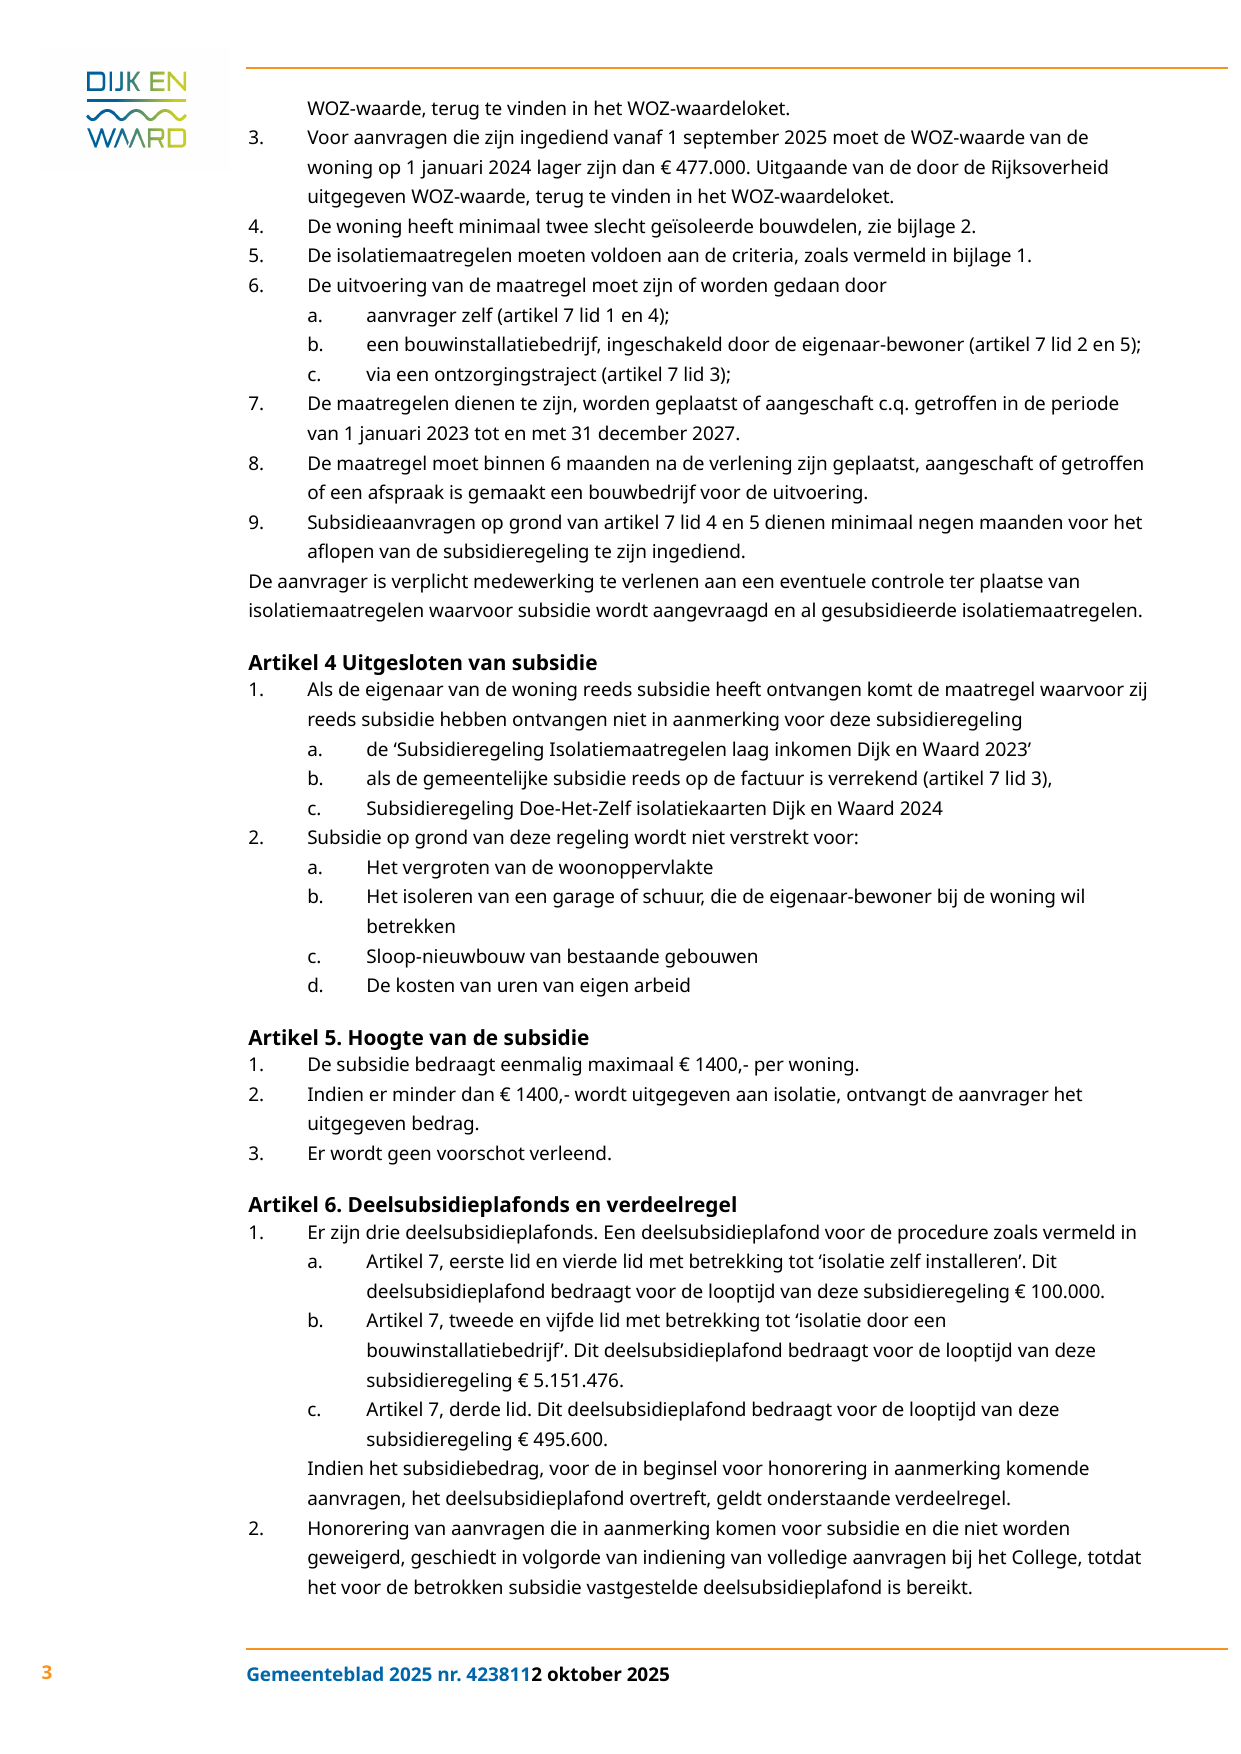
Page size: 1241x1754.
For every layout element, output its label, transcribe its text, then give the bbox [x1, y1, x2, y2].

list Artikel 7, eerste lid en vierde lid met betrekking tot ‘isolatie zelf installeren’. Dit deelsubsidieplafond bedraagt voor de looptijd van deze subsidieregeling € 100.000. [307, 1248, 1152, 1304]
list de ‘Subsidieregeling Isolatiemaatregelen laag inkomen Dijk en Waard 2023’ [307, 736, 1152, 761]
list Honorering van aanvragen die in aanmerking komen voor subsidie en die niet worden geweigerd, geschiedt in volgorde van indiening van volledige aanvragen bij het College, totdat het voor de betrokken subsidie vastgestelde deelsubsidieplafond is bereikt. [248, 1515, 1152, 1599]
list als de gemeentelijke subsidie reeds op de factuur is verrekend (artikel 7 lid 3), [307, 765, 1152, 791]
list Indien er minder dan € 1400,- wordt uitgegeven aan isolatie, ontvangt de aanvrager het uitgegeven bedrag. [248, 1081, 1152, 1136]
list Subsidieregeling Doe-Het-Zelf isolatiekaarten Dijk en Waard 2024 [307, 795, 1152, 821]
list De isolatiemaatregelen moeten voldoen aan de criteria, zoals vermeld in bijlage 1. [248, 243, 1152, 268]
list WOZ-waarde, terug te vinden in het WOZ-waardeloket. [248, 95, 1152, 121]
list De subsidie bedraagt eenmalig maximaal € 1400,- per woning. [248, 1051, 1152, 1077]
text Artikel 5. Hoogte van de subsidie [248, 1023, 1152, 1051]
list Als de eigenaar van de woning reeds subsidie heeft ontvangen komt de maatregel waarvoor zij reeds subsidie hebben ontvangen niet in aanmerking voor deze subsidieregeling [248, 677, 1152, 732]
text De aanvrager is verplicht medewerking te verlenen aan een eventuele controle ter plaatse van isolatiemaatregelen waarvoor subsidie wordt aangevraagd en al gesubsidieerde isolatiemaatregelen. [248, 568, 1152, 623]
list Artikel 7, derde lid. Dit deelsubsidieplafond bedraagt voor de looptijd van deze subsidieregeling € 495.600. [307, 1396, 1152, 1452]
list De woning heeft minimaal twee slecht geïsoleerde bouwdelen, zie bijlage 2. [248, 213, 1152, 239]
list een bouwinstallatiebedrijf, ingeschakeld door de eigenaar-bewoner (artikel 7 lid 2 en 5); [307, 331, 1152, 357]
list De kosten van uren van eigen arbeid [307, 972, 1152, 998]
list Subsidieaanvragen op grond van artikel 7 lid 4 en 5 dienen minimaal negen maanden voor het aflopen van de subsidieregeling te zijn ingediend. [248, 509, 1152, 564]
text Artikel 4 Uitgesloten van subsidie [248, 648, 1152, 677]
list Het vergroten van de woonoppervlakte [307, 854, 1152, 880]
list Sloop-nieuwbouw van bestaande gebouwen [307, 943, 1152, 968]
list Er zijn drie deelsubsidieplafonds. Een deelsubsidieplafond voor de procedure zoals vermeld in [248, 1219, 1152, 1244]
picture [41, 47, 231, 172]
list Er wordt geen voorschot verleend. [248, 1140, 1152, 1166]
list Indien het subsidiebedrag, voor de in beginsel voor honorering in aanmerking komende aanvragen, het deelsubsidieplafond overtreft, geldt onderstaande verdeelregel. [248, 1456, 1152, 1511]
list Subsidie op grond van deze regeling wordt niet verstrekt voor: [248, 824, 1152, 850]
list De maatregelen dienen te zijn, worden geplaatst of aangeschaft c.q. getroffen in de periode van 1 januari 2023 tot en met 31 december 2027. [248, 391, 1152, 446]
text Artikel 6. Deelsubsidieplafonds en verdeelregel [248, 1190, 1152, 1219]
list via een ontzorgingstraject (artikel 7 lid 3); [307, 361, 1152, 387]
list aanvrager zelf (artikel 7 lid 1 en 4); [307, 302, 1152, 328]
list Artikel 7, tweede en vijfde lid met betrekking tot ‘isolatie door een bouwinstallatiebedrijf’. Dit deelsubsidieplafond bedraagt voor de looptijd van deze subsidieregeling € 5.151.476. [307, 1308, 1152, 1392]
list Voor aanvragen die zijn ingediend vanaf 1 september 2025 moet de WOZ-waarde van de woning op 1 januari 2024 lager zijn dan € 477.000. Uitgaande van de door de Rijksoverheid uitgegeven WOZ-waarde, terug te vinden in het WOZ-waardeloket. [248, 124, 1152, 209]
list Het isoleren van een garage of schuur, die de eigenaar-bewoner bij de woning wil betrekken [307, 884, 1152, 939]
list De maatregel moet binnen 6 maanden na de verlening zijn geplaatst, aangeschaft of getroffen of een afspraak is gemaakt een bouwbedrijf voor de uitvoering. [248, 450, 1152, 505]
list De uitvoering van de maatregel moet zijn of worden gedaan door [248, 272, 1152, 298]
